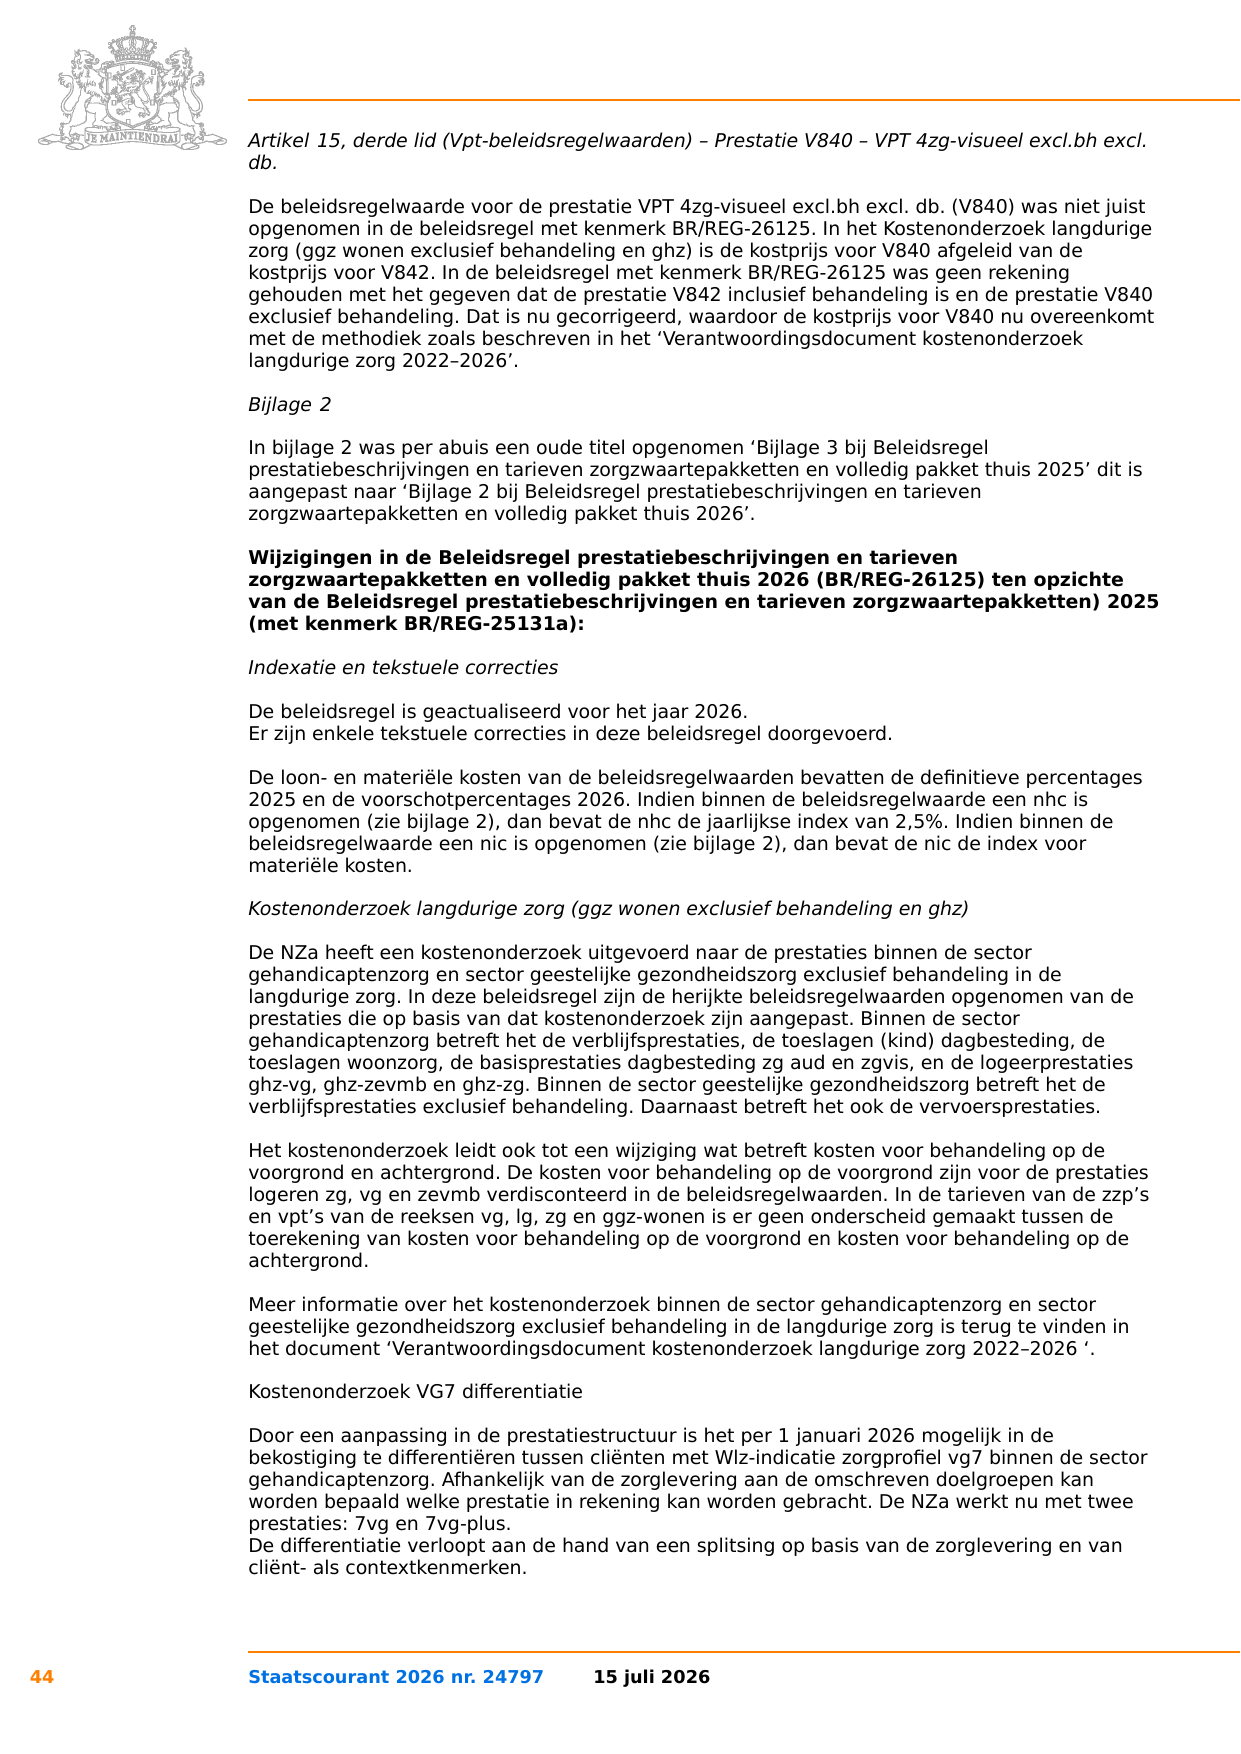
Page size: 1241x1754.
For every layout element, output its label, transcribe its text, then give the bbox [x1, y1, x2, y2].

text De loon- en materiële kosten van de beleidsregelwaarden bevatten de definitieve percentages 2025 en de voorschotpercentages 2026. Indien binnen de beleidsregelwaarde een nhc is opgenomen (zie bijlage 2), dan bevat de nhc de jaarlijkse index van 2,5%. Indien binnen de beleidsregelwaarde een nic is opgenomen (zie bijlage 2), dan bevat de nic de index voor materiële kosten. [248, 767, 1163, 876]
text De differentiatie verloopt aan de hand van een splitsing op basis van de zorglevering en van cliënt- als contextkenmerken. [248, 1535, 1163, 1579]
subtitle Indexatie en tekstuele correcties [248, 657, 1163, 679]
text De beleidsregel is geactualiseerd voor het jaar 2026. [248, 701, 1163, 723]
text In bijlage 2 was per abuis een oude titel opgenomen ‘Bijlage 3 bij Beleidsregel prestatiebeschrijvingen en tarieven zorgzwaartepakketten en volledig pakket thuis 2025’ dit is aangepast naar ‘Bijlage 2 bij Beleidsregel prestatiebeschrijvingen en tarieven zorgzwaartepakketten en volledig pakket thuis 2026’. [248, 437, 1163, 525]
text De beleidsregelwaarde voor de prestatie VPT 4zg-visueel excl.bh excl. db. (V840) was niet juist opgenomen in de beleidsregel met kenmerk BR/REG-26125. In het Kostenonderzoek langdurige zorg (ggz wonen exclusief behandeling en ghz) is de kostprijs voor V840 afgeleid van de kostprijs voor V842. In de beleidsregel met kenmerk BR/REG-26125 was geen rekening gehouden met het gegeven dat de prestatie V842 inclusief behandeling is en de prestatie V840 exclusief behandeling. Dat is nu gecorrigeerd, waardoor de kostprijs voor V840 nu overeenkomt met de methodiek zoals beschreven in het ‘Verantwoordingsdocument kostenonderzoek langdurige zorg 2022–2026’. [248, 196, 1163, 372]
subtitle Wijzigingen in de Beleidsregel prestatiebeschrijvingen en tarieven zorgzwaartepakketten en volledig pakket thuis 2026 (BR/REG-26125) ten opzichte van de Beleidsregel prestatiebeschrijvingen en tarieven zorgzwaartepakketten) 2025 (met kenmerk BR/REG-25131a): [248, 547, 1163, 635]
subtitle Kostenonderzoek langdurige zorg (ggz wonen exclusief behandeling en ghz) [248, 898, 1163, 920]
picture [38, 25, 227, 150]
subtitle Kostenonderzoek VG7 differentiatie [248, 1381, 1163, 1403]
text Er zijn enkele tekstuele correcties in deze beleidsregel doorgevoerd. [248, 723, 1163, 745]
subtitle Artikel 15, derde lid (Vpt-beleidsregelwaarden) – Prestatie V840 – VPT 4zg-visueel excl.bh excl. db. [248, 130, 1163, 174]
subtitle Bijlage 2 [248, 393, 1163, 415]
text Meer informatie over het kostenonderzoek binnen de sector gehandicaptenzorg en sector geestelijke gezondheidszorg exclusief behandeling in de langdurige zorg is terug te vinden in het document ‘Verantwoordingsdocument kostenonderzoek langdurige zorg 2022–2026 ‘. [248, 1294, 1163, 1359]
text Het kostenonderzoek leidt ook tot een wijziging wat betreft kosten voor behandeling op de voorgrond en achtergrond. De kosten voor behandeling op de voorgrond zijn voor de prestaties logeren zg, vg en zevmb verdisconteerd in de beleidsregelwaarden. In de tarieven van de zzp’s en vpt’s van de reeksen vg, lg, zg en ggz-wonen is er geen onderscheid gemaakt tussen de toerekening van kosten voor behandeling op de voorgrond en kosten voor behandeling op de achtergrond. [248, 1140, 1163, 1272]
text Door een aanpassing in de prestatiestructuur is het per 1 januari 2026 mogelijk in de bekostiging te differentiëren tussen cliënten met Wlz-indicatie zorgprofiel vg7 binnen de sector gehandicaptenzorg. Afhankelijk van de zorglevering aan de omschreven doelgroepen kan worden bepaald welke prestatie in rekening kan worden gebracht. De NZa werkt nu met twee prestaties: 7vg en 7vg-plus. [248, 1425, 1163, 1535]
text De NZa heeft een kostenonderzoek uitgevoerd naar de prestaties binnen de sector gehandicaptenzorg en sector geestelijke gezondheidszorg exclusief behandeling in de langdurige zorg. In deze beleidsregel zijn de herijkte beleidsregelwaarden opgenomen van de prestaties die op basis van dat kostenonderzoek zijn aangepast. Binnen de sector gehandicaptenzorg betreft het de verblijfsprestaties, de toeslagen (kind) dagbesteding, de toeslagen woonzorg, de basisprestaties dagbesteding zg aud en zgvis, en de logeerprestaties ghz-vg, ghz-zevmb en ghz-zg. Binnen de sector geestelijke gezondheidszorg betreft het de verblijfsprestaties exclusief behandeling. Daarnaast betreft het ook de vervoersprestaties. [248, 942, 1163, 1118]
